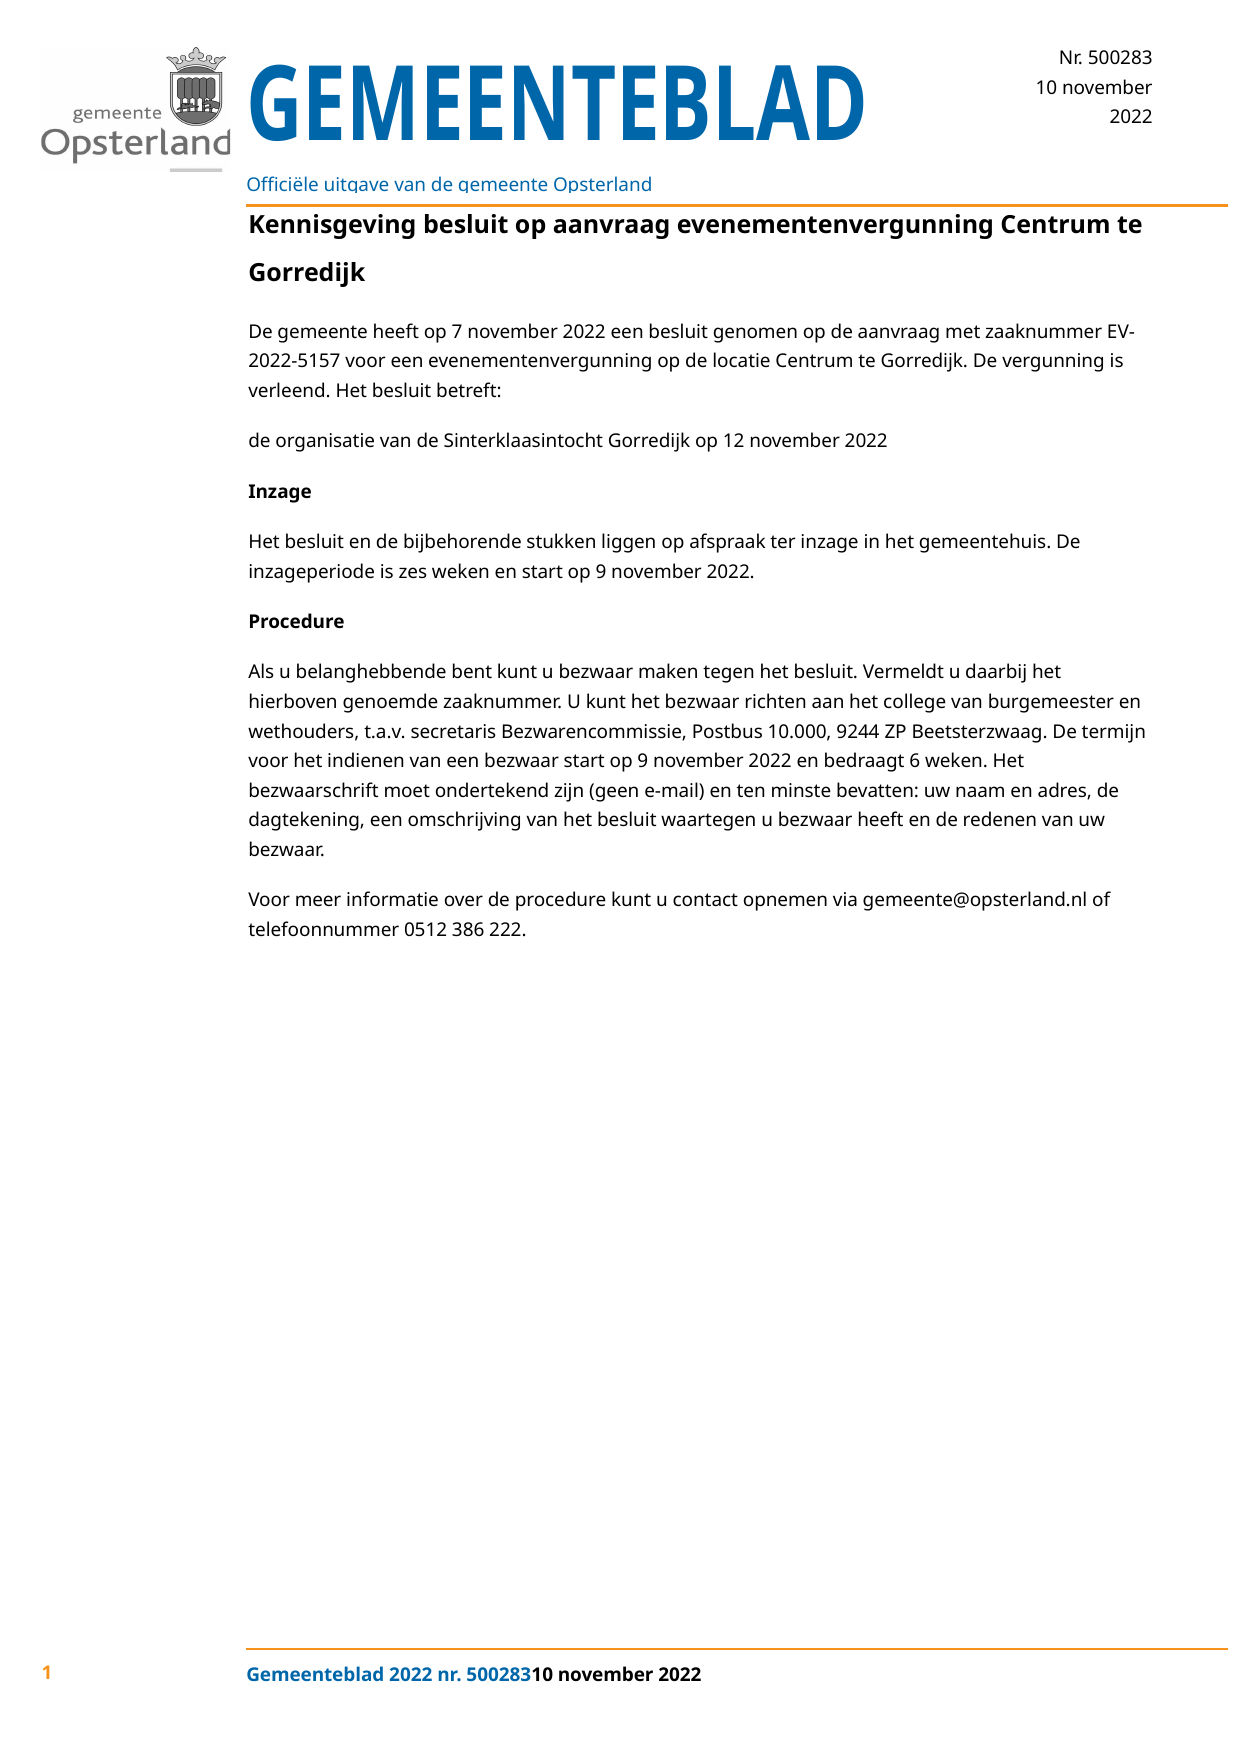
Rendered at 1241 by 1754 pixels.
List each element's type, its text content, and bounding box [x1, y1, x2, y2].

picture [41, 47, 231, 172]
text Voor meer informatie over de procedure kunt u contact opnemen via gemeente@opsterland.nl of telefoonnummer 0512 386 222. [248, 887, 1152, 942]
text Procedure [248, 608, 1152, 634]
text de organisatie van de Sinterklaasintocht Gorredijk op 12 november 2022 [248, 427, 1152, 453]
text Als u belanghebbende bent kunt u bezwaar maken tegen het besluit. Vermeldt u daarbij het hierboven genoemde zaaknummer. U kunt het bezwaar richten aan het college van burgemeester en wethouders, t.a.v. secretaris Bezwarencommissie, Postbus 10.000, 9244 ZP Beetsterzwaag. De termijn voor het indienen van een bezwaar start op 9 november 2022 en bedraagt 6 weken. Het bezwaarschrift moet ondertekend zijn (geen e-mail) en ten minste bevatten: uw naam en adres, de dagtekening, een omschrijving van het besluit waartegen u bezwaar heeft en de redenen van uw bezwaar. [248, 659, 1152, 862]
text Inzage [248, 478, 1152, 504]
text Kennisgeving besluit op aanvraag evenementenvergunning Centrum te Gorredijk [248, 207, 1152, 288]
text Het besluit en de bijbehorende stukken liggen op afspraak ter inzage in het gemeentehuis. De inzageperiode is zes weken en start op 9 november 2022. [248, 528, 1152, 584]
text De gemeente heeft op 7 november 2022 een besluit genomen op de aanvraag met zaaknummer EV-2022-5157 voor een evenementenvergunning op de locatie Centrum te Gorredijk. De vergunning is verleend. Het besluit betreft: [248, 318, 1152, 403]
